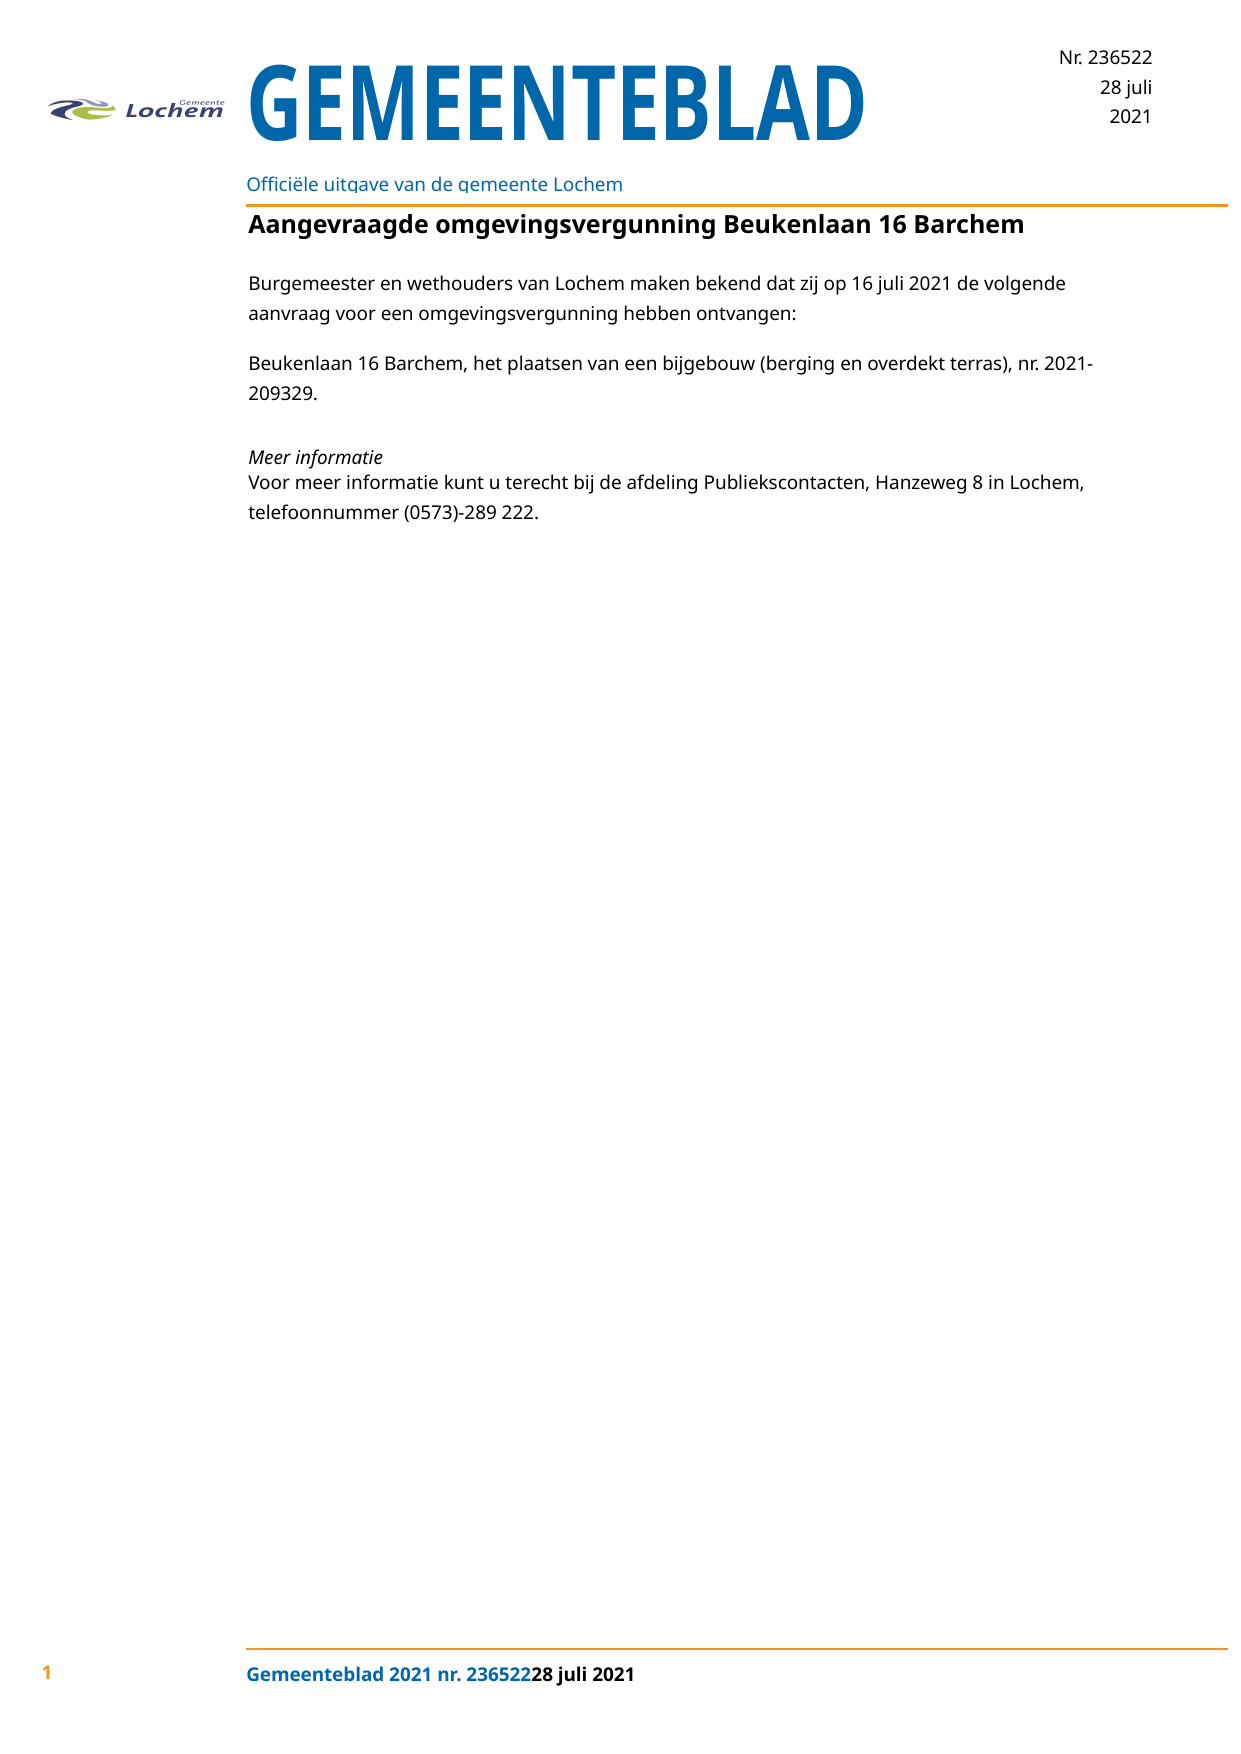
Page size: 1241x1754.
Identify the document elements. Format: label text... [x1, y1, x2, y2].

text Aangevraagde omgevingsvergunning Beukenlaan 16 Barchem [248, 207, 1152, 241]
text Burgemeester en wethouders van Lochem maken bekend dat zij op 16 juli 2021 de volgende aanvraag voor een omgevingsvergunning hebben ontvangen: [248, 270, 1152, 326]
text Voor meer informatie kunt u terecht bij de afdeling Publiekscontacten, Hanzeweg 8 in Lochem, telefoonnummer (0573)-289 222. [248, 469, 1152, 525]
text Meer informatie [248, 444, 1152, 469]
text Beukenlaan 16 Barchem, het plaatsen van een bijgebouw (berging en overdekt terras), nr. 2021-209329. [248, 350, 1152, 406]
picture [41, 47, 231, 172]
